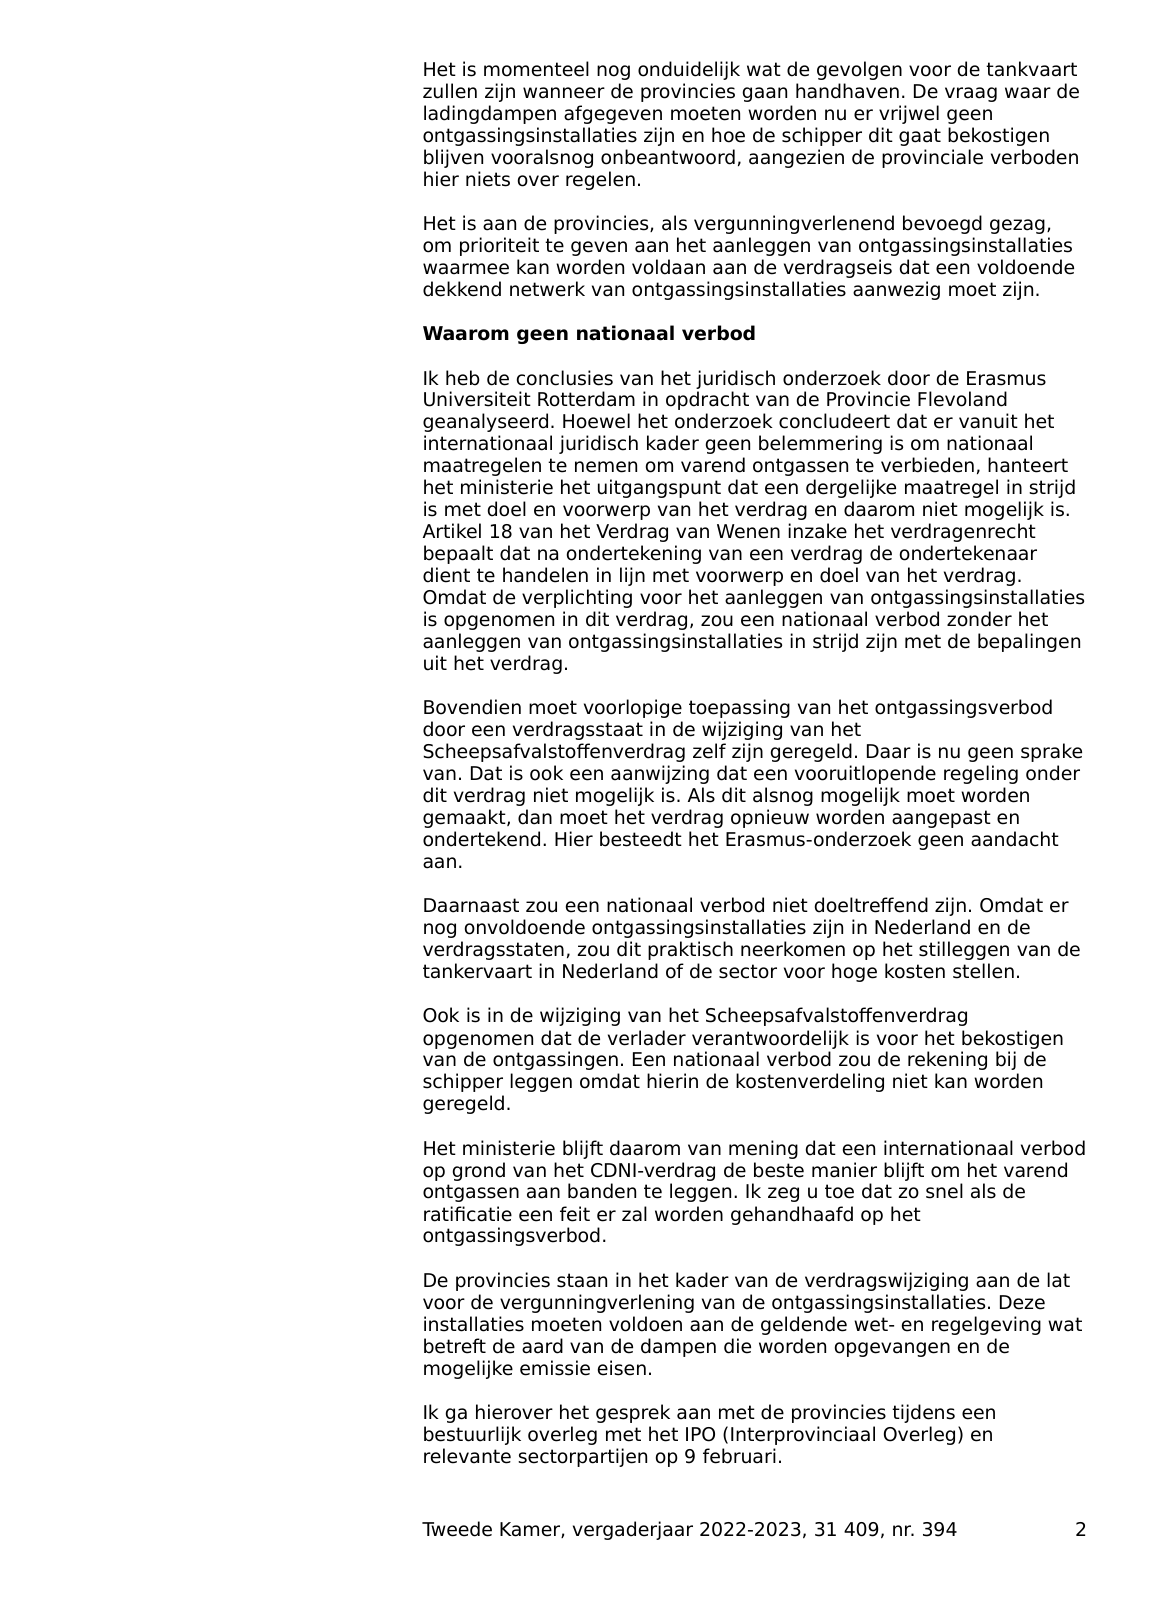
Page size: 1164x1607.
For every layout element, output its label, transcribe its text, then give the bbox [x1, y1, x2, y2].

text De provincies staan in het kader van de verdragswijziging aan de lat voor de vergunningverlening van de ontgassingsinstallaties. Deze installaties moeten voldoen aan de geldende wet- en regelgeving wat betreft de aard van de dampen die worden opgevangen en de mogelijke emissie eisen. [422, 1269, 1087, 1379]
text Ik heb de conclusies van het juridisch onderzoek door de Erasmus Universiteit Rotterdam in opdracht van de Provincie Flevoland geanalyseerd. Hoewel het onderzoek concludeert dat er vanuit het internationaal juridisch kader geen belemmering is om nationaal maatregelen te nemen om varend ontgassen te verbieden, hanteert het ministerie het uitgangspunt dat een dergelijke maatregel in strijd is met doel en voorwerp van het verdrag en daarom niet mogelijk is. Artikel 18 van het Verdrag van Wenen inzake het verdragenrecht bepaalt dat na ondertekening van een verdrag de ondertekenaar dient te handelen in lijn met voorwerp en doel van het verdrag. Omdat de verplichting voor het aanleggen van ontgassingsinstallaties is opgenomen in dit verdrag, zou een nationaal verbod zonder het aanleggen van ontgassingsinstallaties in strijd zijn met de bepalingen uit het verdrag. [422, 367, 1087, 675]
text Het is aan de provincies, als vergunningverlenend bevoegd gezag, om prioriteit te geven aan het aanleggen van ontgassingsinstallaties waarmee kan worden voldaan aan de verdragseis dat een voldoende dekkend netwerk van ontgassingsinstallaties aanwezig moet zijn. [422, 213, 1087, 301]
text Ook is in de wijziging van het Scheepsafvalstoffenverdrag opgenomen dat de verlader verantwoordelijk is voor het bekostigen van de ontgassingen. Een nationaal verbod zou de rekening bij de schipper leggen omdat hierin de kostenverdeling niet kan worden geregeld. [422, 1005, 1087, 1115]
text Het is momenteel nog onduidelijk wat de gevolgen voor de tankvaart zullen zijn wanneer de provincies gaan handhaven. De vraag waar de ladingdampen afgegeven moeten worden nu er vrijwel geen ontgassingsinstallaties zijn en hoe de schipper dit gaat bekostigen blijven vooralsnog onbeantwoord, aangezien de provinciale verboden hier niets over regelen. [422, 59, 1087, 191]
subtitle Waarom geen nationaal verbod [422, 323, 1087, 345]
text Het ministerie blijft daarom van mening dat een internationaal verbod op grond van het CDNI-verdrag de beste manier blijft om het varend ontgassen aan banden te leggen. Ik zeg u toe dat zo snel als de ratificatie een feit er zal worden gehandhaafd op het ontgassingsverbod. [422, 1137, 1087, 1247]
text Daarnaast zou een nationaal verbod niet doeltreffend zijn. Omdat er nog onvoldoende ontgassingsinstallaties zijn in Nederland en de verdragsstaten, zou dit praktisch neerkomen op het stilleggen van de tankervaart in Nederland of de sector voor hoge kosten stellen. [422, 895, 1087, 983]
text Bovendien moet voorlopige toepassing van het ontgassingsverbod door een verdragsstaat in de wijziging van het Scheepsafvalstoffenverdrag zelf zijn geregeld. Daar is nu geen sprake van. Dat is ook een aanwijzing dat een vooruitlopende regeling onder dit verdrag niet mogelijk is. Als dit alsnog mogelijk moet worden gemaakt, dan moet het verdrag opnieuw worden aangepast en ondertekend. Hier besteedt het Erasmus-onderzoek geen aandacht aan. [422, 697, 1087, 873]
text Ik ga hierover het gesprek aan met de provincies tijdens een bestuurlijk overleg met het IPO (Interprovinciaal Overleg) en relevante sectorpartijen op 9 februari. [422, 1402, 1087, 1468]
